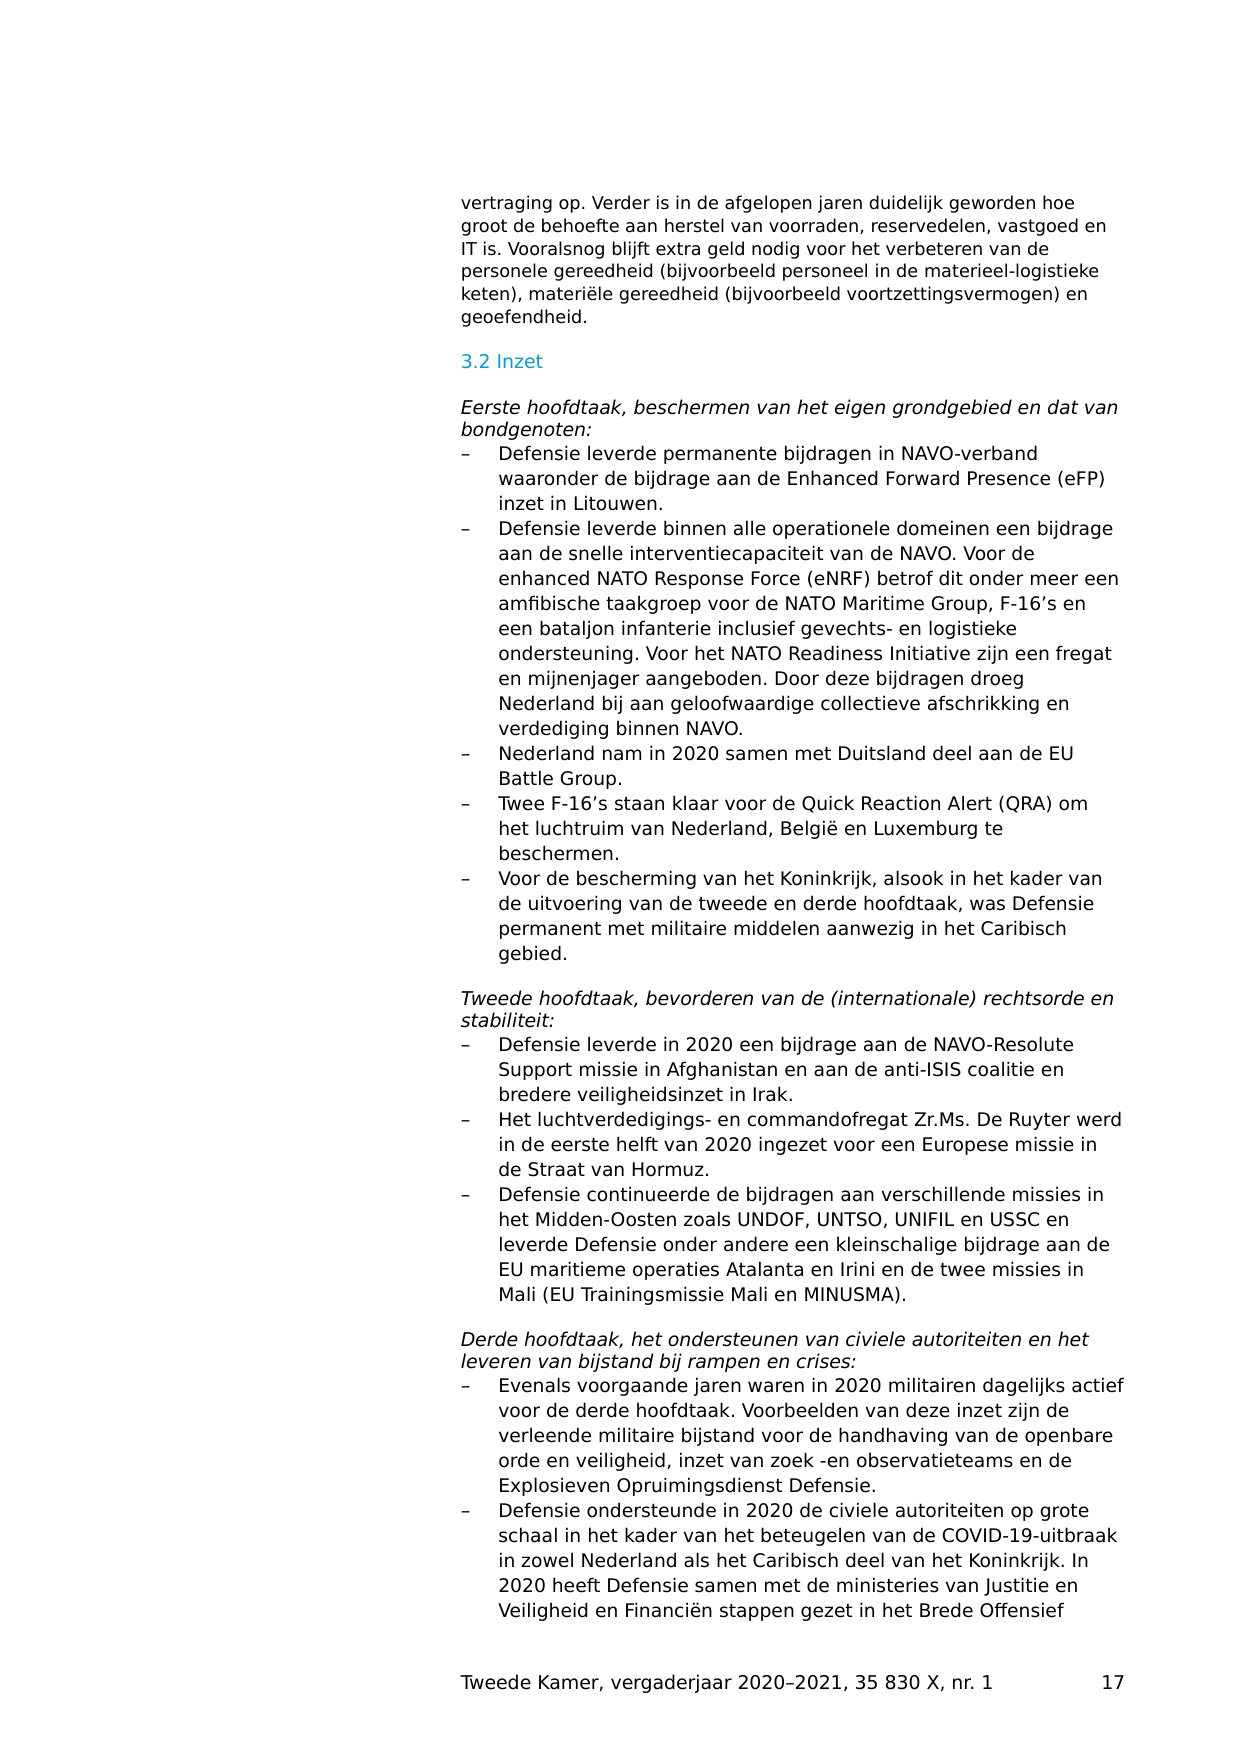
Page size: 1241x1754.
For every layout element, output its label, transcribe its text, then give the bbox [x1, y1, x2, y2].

list Nederland nam in 2020 samen met Duitsland deel aan de EU Battle Group. [461, 741, 1125, 791]
text vertraging op. Verder is in de afgelopen jaren duidelijk geworden hoe groot de behoefte aan herstel van voorraden, reservedelen, vastgoed en IT is. Vooralsnog blijft extra geld nodig voor het verbeteren van de personele gereedheid (bijvoorbeeld personeel in de materieel-logistieke keten), materiële gereedheid (bijvoorbeeld voortzettingsvermogen) en geoefendheid. [461, 191, 1125, 328]
list Het luchtverdedigings- en commandofregat Zr.Ms. De Ruyter werd in de eerste helft van 2020 ingezet voor een Europese missie in de Straat van Hormuz. [461, 1107, 1125, 1182]
list Twee F-16’s staan klaar voor de Quick Reaction Alert (QRA) om het luchtruim van Nederland, België en Luxemburg te beschermen. [461, 791, 1125, 866]
text Tweede hoofdtaak, bevorderen van de (internationale) rechtsorde en stabiliteit: [461, 988, 1125, 1032]
list Defensie leverde permanente bijdragen in NAVO-verband waaronder de bijdrage aan de Enhanced Forward Presence (eFP) inzet in Litouwen. [461, 441, 1125, 516]
text Eerste hoofdtaak, beschermen van het eigen grondgebied en dat van bondgenoten: [461, 397, 1125, 441]
list Voor de bescherming van het Koninkrijk, alsook in het kader van de uitvoering van de tweede en derde hoofdtaak, was Defensie permanent met militaire middelen aanwezig in het Caribisch gebied. [461, 866, 1125, 966]
list Evenals voorgaande jaren waren in 2020 militairen dagelijks actief voor de derde hoofdtaak. Voorbeelden van deze inzet zijn de verleende militaire bijstand voor de handhaving van de openbare orde en veiligheid, inzet van zoek -en observatieteams en de Explosieven Opruimingsdienst Defensie. [461, 1373, 1125, 1498]
list Defensie ondersteunde in 2020 de civiele autoriteiten op grote schaal in het kader van het beteugelen van de COVID-19-uitbraak in zowel Nederland als het Caribisch deel van het Koninkrijk. In 2020 heeft Defensie samen met de ministeries van Justitie en Veiligheid en Financiën stappen gezet in het Brede Offensief [461, 1498, 1125, 1623]
list Defensie leverde in 2020 een bijdrage aan de NAVO-Resolute Support missie in Afghanistan en aan de anti-ISIS coalitie en bredere veiligheidsinzet in Irak. [461, 1032, 1125, 1107]
list Defensie continueerde de bijdragen aan verschillende missies in het Midden-Oosten zoals UNDOF, UNTSO, UNIFIL en USSC en leverde Defensie onder andere een kleinschalige bijdrage aan de EU maritieme operaties Atalanta en Irini en de twee missies in Mali (EU Trainingsmissie Mali en MINUSMA). [461, 1182, 1125, 1307]
title 3.2 Inzet [461, 351, 1125, 373]
text Derde hoofdtaak, het ondersteunen van civiele autoriteiten en het leveren van bijstand bij rampen en crises: [461, 1329, 1125, 1373]
list Defensie leverde binnen alle operationele domeinen een bijdrage aan de snelle interventiecapaciteit van de NAVO. Voor de enhanced NATO Response Force (eNRF) betrof dit onder meer een amfibische taakgroep voor de NATO Maritime Group, F-16’s en een bataljon infanterie inclusief gevechts- en logistieke ondersteuning. Voor het NATO Readiness Initiative zijn een fregat en mijnenjager aangeboden. Door deze bijdragen droeg Nederland bij aan geloofwaardige collectieve afschrikking en verdediging binnen NAVO. [461, 516, 1125, 741]
